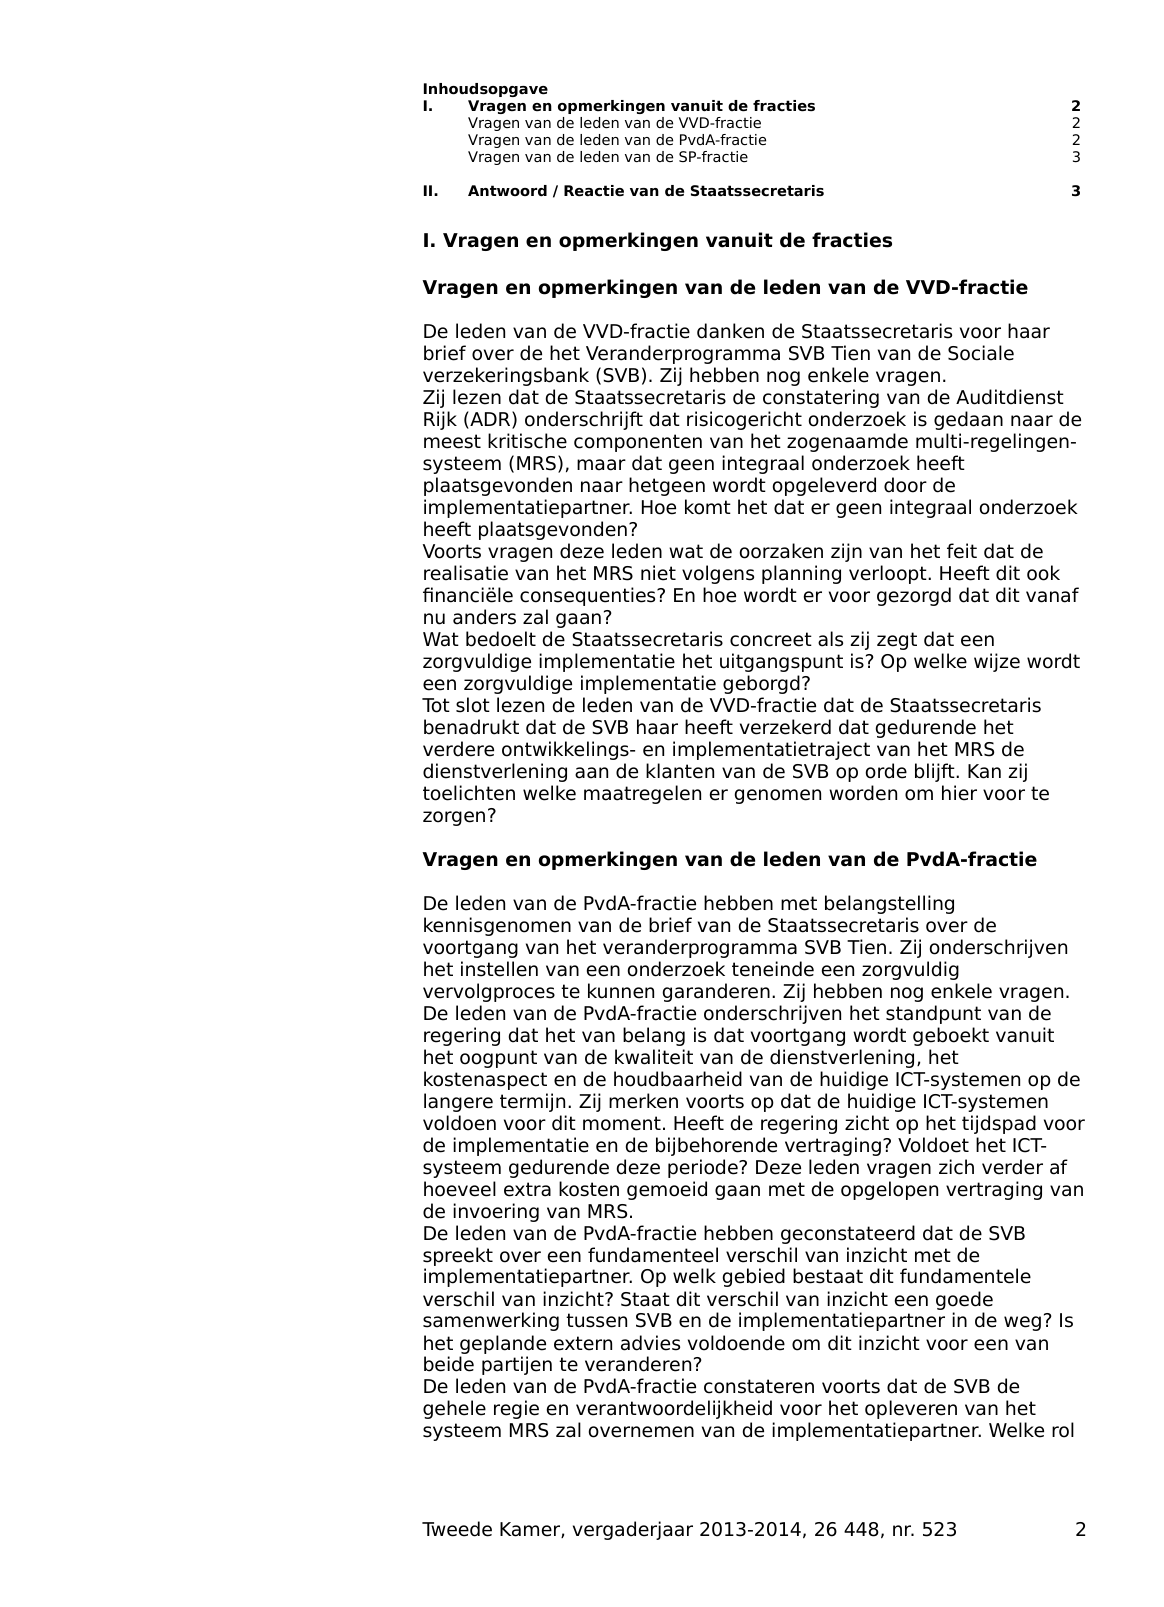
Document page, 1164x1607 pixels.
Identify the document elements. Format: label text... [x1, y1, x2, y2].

table_cell II. [422, 183, 462, 200]
text Zij lezen dat de Staatssecretaris de constatering van de Auditdienst Rijk (ADR) onderschrijft dat risicogericht onderzoek is gedaan naar de meest kritische componenten van het zogenaamde multi-regelingen-systeem (MRS), maar dat geen integraal onderzoek heeft plaatsgevonden naar hetgeen wordt opgeleverd door de implementatiepartner. Hoe komt het dat er geen integraal onderzoek heeft plaatsgevonden? [422, 387, 1087, 541]
text Voorts vragen deze leden wat de oorzaken zijn van het feit dat de realisatie van het MRS niet volgens planning verloopt. Heeft dit ook financiële consequenties? En hoe wordt er voor gezorgd dat dit vanaf nu anders zal gaan? [422, 541, 1087, 629]
subtitle I. Vragen en opmerkingen vanuit de fracties [422, 230, 1087, 252]
table_header Inhoudsopgave [422, 81, 1023, 98]
table_cell 3 [1024, 183, 1087, 200]
table_cell [422, 115, 462, 132]
table_cell [422, 166, 462, 183]
text De leden van de PvdA-fractie hebben met belangstelling kennisgenomen van de brief van de Staatssecretaris over de voortgang van het veranderprogramma SVB Tien. Zij onderschrijven het instellen van een onderzoek teneinde een zorgvuldig vervolgproces te kunnen garanderen. Zij hebben nog enkele vragen. [422, 893, 1087, 1003]
text De leden van de PvdA-fractie hebben geconstateerd dat de SVB spreekt over een fundamenteel verschil van inzicht met de implementatiepartner. Op welk gebied bestaat dit fundamentele verschil van inzicht? Staat dit verschil van inzicht een goede samenwerking tussen SVB en de implementatiepartner in de weg? Is het geplande extern advies voldoende om dit inzicht voor een van beide partijen te veranderen? [422, 1222, 1087, 1376]
table_cell 3 [1024, 149, 1087, 166]
table_cell 2 [1024, 132, 1087, 149]
text De leden van de VVD-fractie danken de Staatssecretaris voor haar brief over de het Veranderprogramma SVB Tien van de Sociale verzekeringsbank (SVB). Zij hebben nog enkele vragen. [422, 321, 1087, 387]
text De leden van de PvdA-fractie onderschrijven het standpunt van de regering dat het van belang is dat voortgang wordt geboekt vanuit het oogpunt van de kwaliteit van de dienstverlening, het kostenaspect en de houdbaarheid van de huidige ICT-systemen op de langere termijn. Zij merken voorts op dat de huidige ICT-systemen voldoen voor dit moment. Heeft de regering zicht op het tijdspad voor de implementatie en de bijbehorende vertraging? Voldoet het ICT-systeem gedurende deze periode? Deze leden vragen zich verder af hoeveel extra kosten gemoeid gaan met de opgelopen vertraging van de invoering van MRS. [422, 1003, 1087, 1222]
table_cell Vragen en opmerkingen vanuit de fracties [462, 98, 1023, 115]
table_cell [1024, 166, 1087, 183]
text De leden van de PvdA-fractie constateren voorts dat de SVB de gehele regie en verantwoordelijkheid voor het opleveren van het systeem MRS zal overnemen van de implementatiepartner. Welke rol [422, 1376, 1087, 1442]
table_cell [462, 166, 1023, 183]
table_cell [422, 149, 462, 166]
table_cell Vragen van de leden van de PvdA-fractie [462, 132, 1023, 149]
table_cell Vragen van de leden van de SP-fractie [462, 149, 1023, 166]
table_cell 2 [1024, 98, 1087, 115]
table_cell 2 [1024, 115, 1087, 132]
text Tot slot lezen de leden van de VVD-fractie dat de Staatssecretaris benadrukt dat de SVB haar heeft verzekerd dat gedurende het verdere ontwikkelings- en implementatietraject van het MRS de dienstverlening aan de klanten van de SVB op orde blijft. Kan zij toelichten welke maatregelen er genomen worden om hier voor te zorgen? [422, 694, 1087, 826]
table_cell Vragen van de leden van de VVD-fractie [462, 115, 1023, 132]
table_cell [422, 132, 462, 149]
table_cell Antwoord / Reactie van de Staatssecretaris [462, 183, 1023, 200]
table_cell I. [422, 98, 462, 115]
subtitle Vragen en opmerkingen van de leden van de VVD-fractie [422, 277, 1087, 299]
table_header [1024, 81, 1087, 98]
text Wat bedoelt de Staatssecretaris concreet als zij zegt dat een zorgvuldige implementatie het uitgangspunt is? Op welke wijze wordt een zorgvuldige implementatie geborgd? [422, 629, 1087, 694]
subtitle Vragen en opmerkingen van de leden van de PvdA-fractie [422, 849, 1087, 871]
